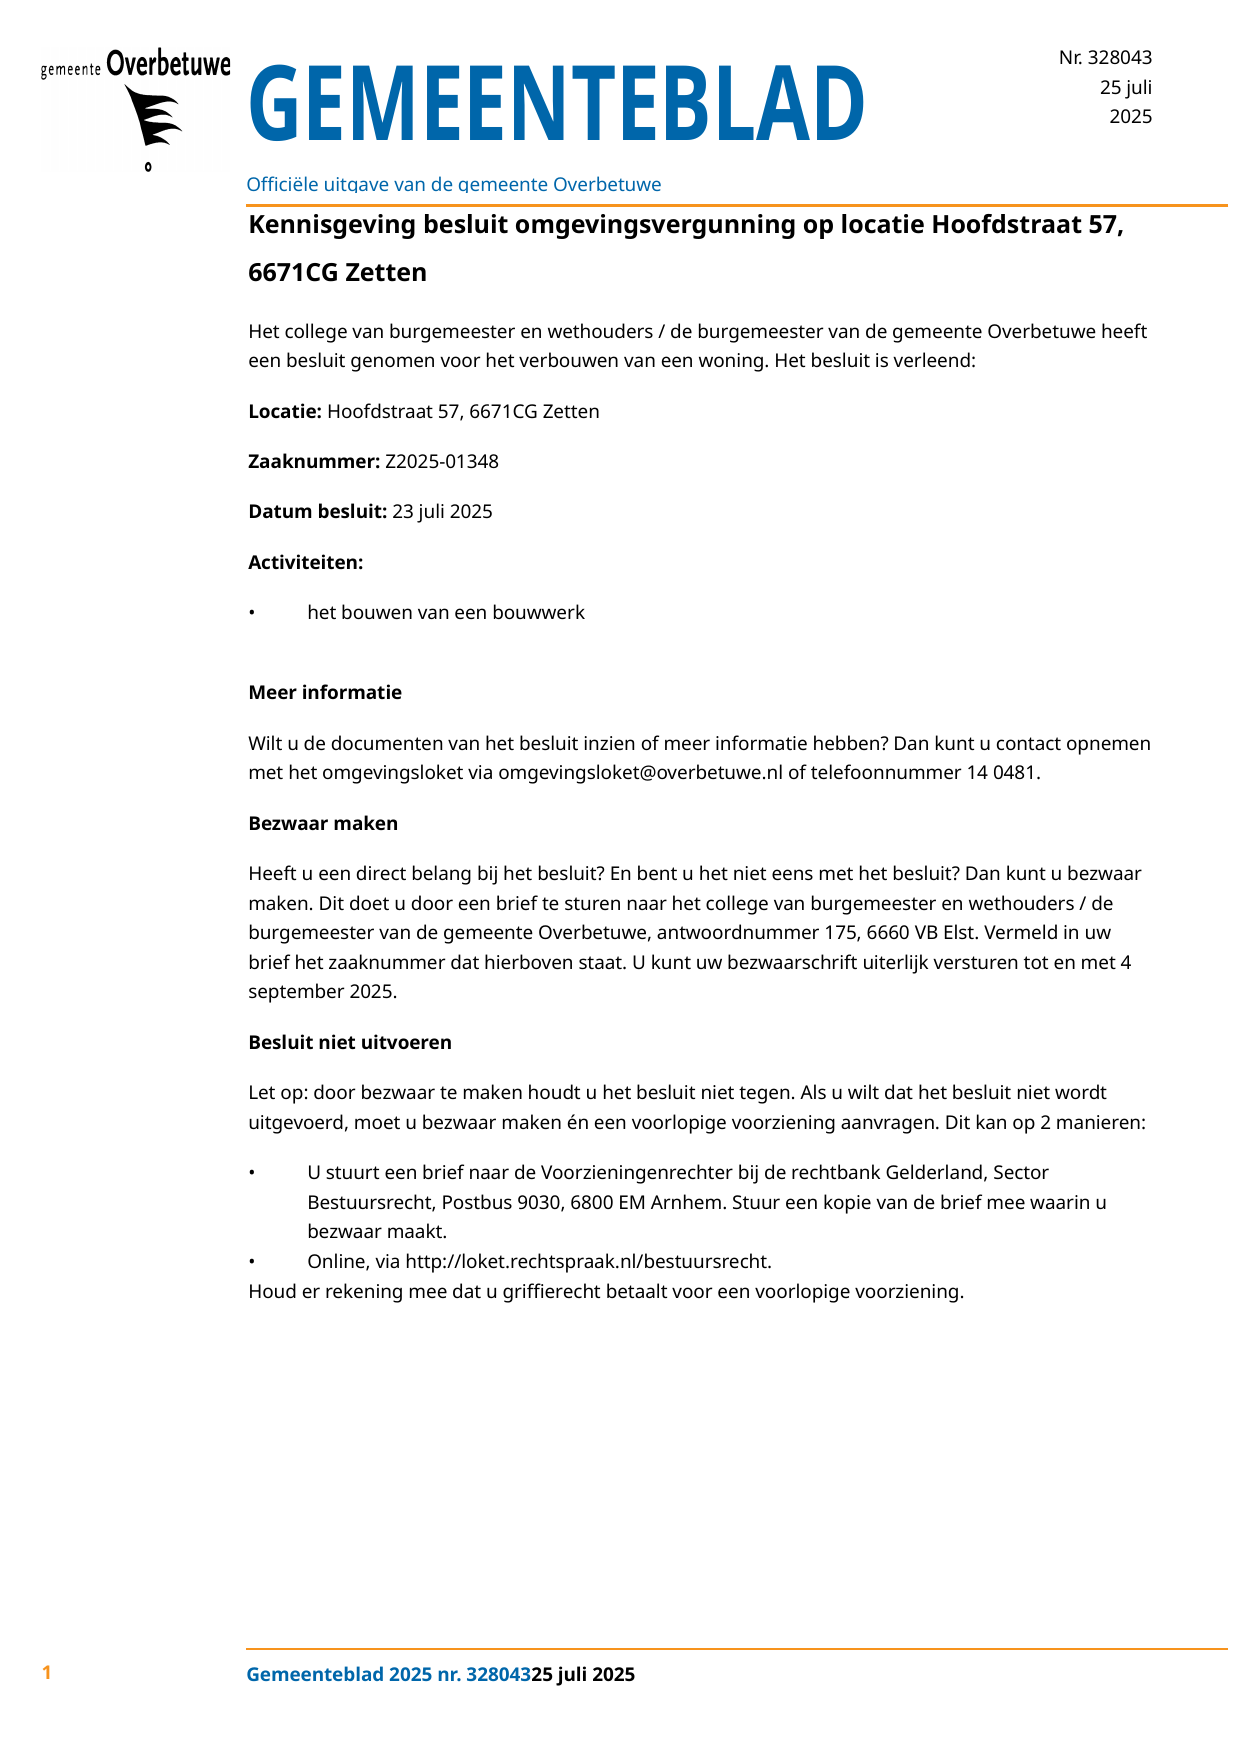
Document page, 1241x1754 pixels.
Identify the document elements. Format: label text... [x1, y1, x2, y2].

picture [41, 47, 231, 172]
text Zaaknummer: Z2025-01348 [248, 448, 1152, 474]
list Online, via http://loket.rechtspraak.nl/bestuursrecht. [248, 1248, 1152, 1274]
text Activiteiten: [248, 549, 1152, 575]
text Wilt u de documenten van het besluit inzien of meer informatie hebben? Dan kunt u contact opnemen met het omgevingsloket via omgevingsloket@overbetuwe.nl of telefoonnummer 14 0481. [248, 730, 1152, 785]
text Heeft u een direct belang bij het besluit? En bent u het niet eens met het besluit? Dan kunt u bezwaar maken. Dit doet u door een brief te sturen naar het college van burgemeester en wethouders / de burgemeester van de gemeente Overbetuwe, antwoordnummer 175, 6660 VB Elst. Vermeld in uw brief het zaaknummer dat hierboven staat. U kunt uw bezwaarschrift uiterlijk versturen tot en met 4 september 2025. [248, 860, 1152, 1004]
list het bouwen van een bouwwerk [248, 599, 1152, 625]
text Het college van burgemeester en wethouders / de burgemeester van de gemeente Overbetuwe heeft een besluit genomen voor het verbouwen van een woning. Het besluit is verleend: [248, 318, 1152, 373]
list U stuurt een brief naar de Voorzieningenrechter bij de rechtbank Gelderland, Sector Bestuursrecht, Postbus 9030, 6800 EM Arnhem. Stuur een kopie van de brief mee waarin u bezwaar maakt. [248, 1159, 1152, 1244]
text Houd er rekening mee dat u griffierecht betaalt voor een voorlopige voorziening. [248, 1278, 1152, 1304]
text Besluit niet uitvoeren [248, 1029, 1152, 1055]
text Kennisgeving besluit omgevingsvergunning op locatie Hoofdstraat 57, 6671CG Zetten [248, 207, 1152, 288]
text Bezwaar maken [248, 810, 1152, 836]
text Meer informatie [248, 679, 1152, 705]
text Datum besluit: 23 juli 2025 [248, 499, 1152, 524]
text Locatie: Hoofdstraat 57, 6671CG Zetten [248, 398, 1152, 424]
text Let op: door bezwaar te maken houdt u het besluit niet tegen. Als u wilt dat het besluit niet wordt uitgevoerd, moet u bezwaar maken én een voorlopige voorziening aanvragen. Dit kan op 2 manieren: [248, 1079, 1152, 1135]
